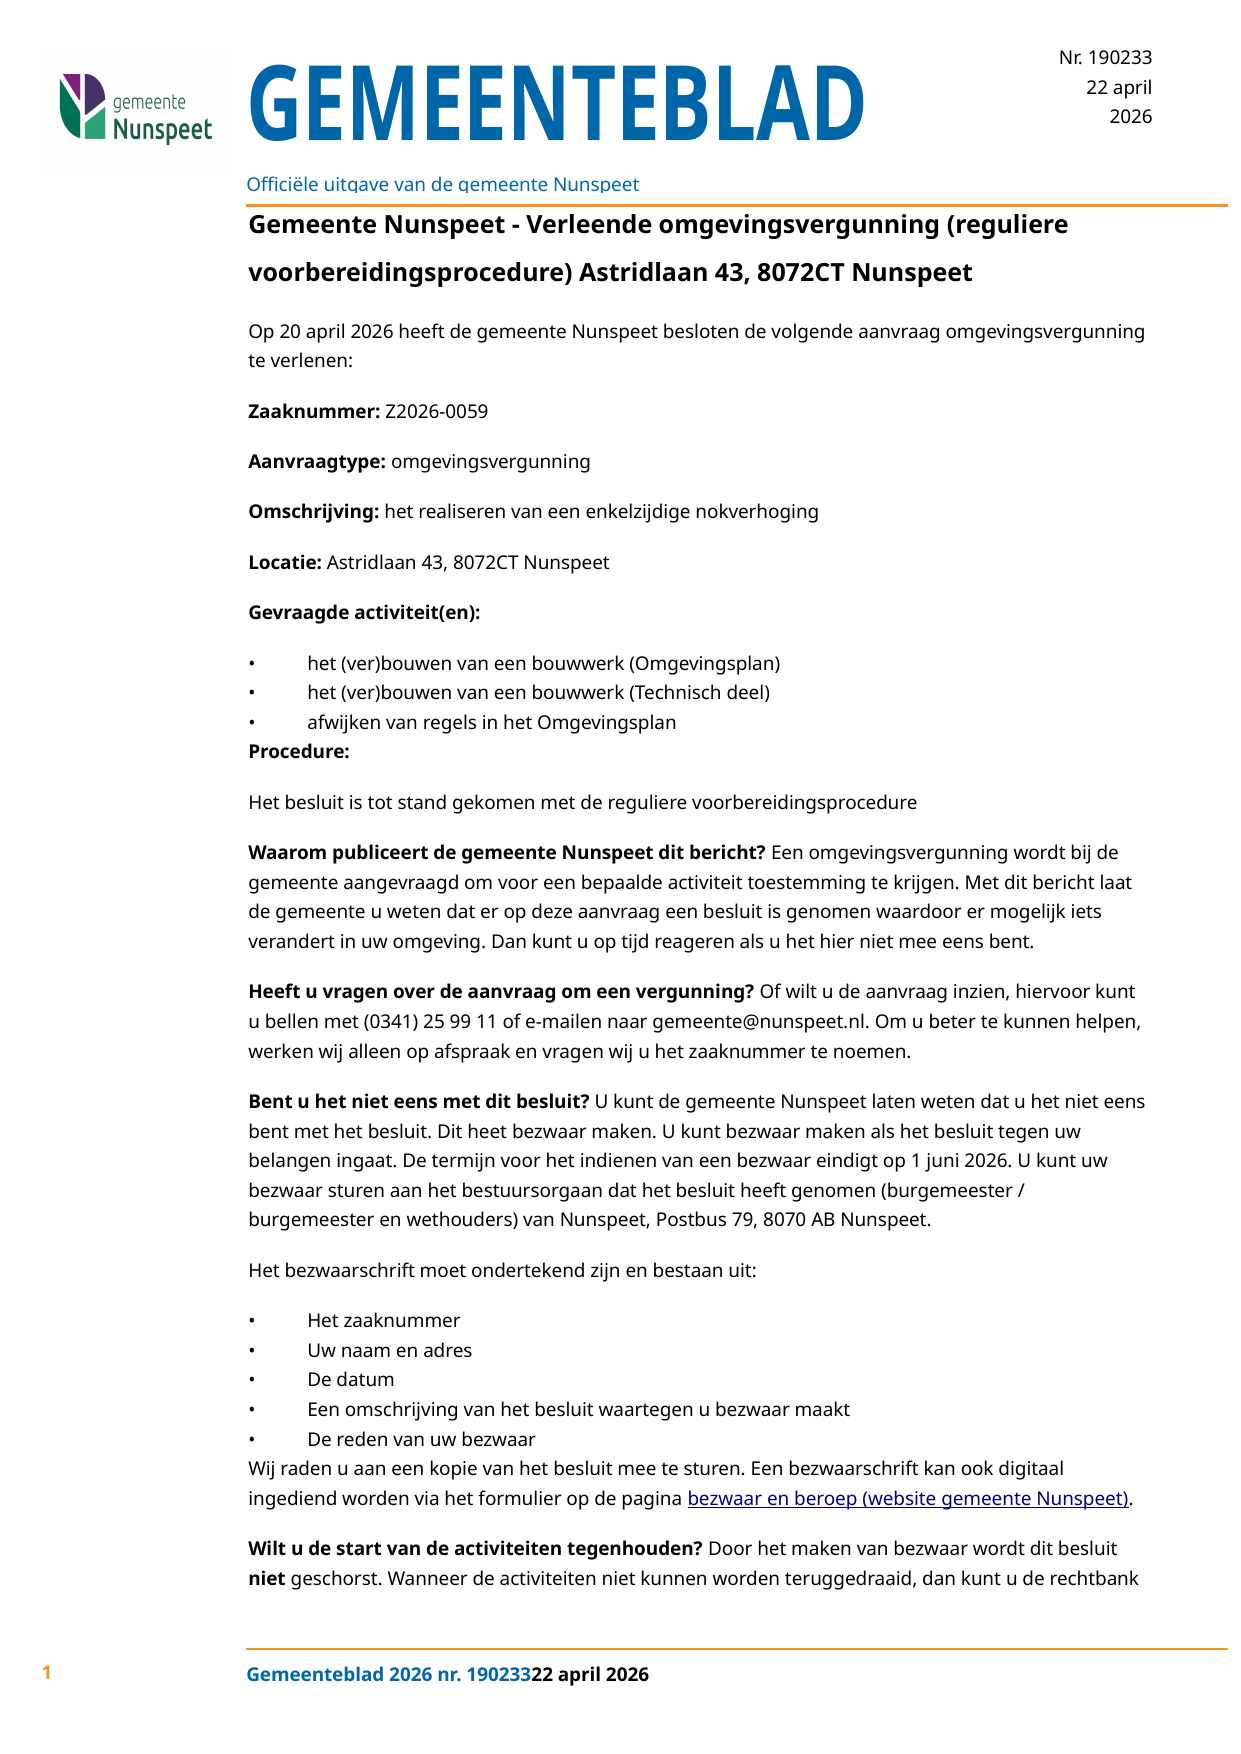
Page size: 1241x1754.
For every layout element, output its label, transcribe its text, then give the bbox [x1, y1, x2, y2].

text Wilt u de start van de activiteiten tegenhouden? Door het maken van bezwaar wordt dit besluit niet geschorst. Wanneer de activiteiten niet kunnen worden teruggedraaid, dan kunt u de rechtbank [248, 1535, 1152, 1591]
text Het bezwaarschrift moet ondertekend zijn en bestaan uit: [248, 1257, 1152, 1283]
text Aanvraagtype: omgevingsvergunning [248, 448, 1152, 474]
text Omschrijving: het realiseren van een enkelzijdige nokverhoging [248, 499, 1152, 524]
text Heeft u vragen over de aanvraag om een vergunning? Of wilt u de aanvraag inzien, hiervoor kunt u bellen met (0341) 25 99 11 of e-mailen naar gemeente@nunspeet.nl. Om u beter te kunnen helpen, werken wij alleen op afspraak en vragen wij u het zaaknummer te noemen. [248, 979, 1152, 1064]
list Een omschrijving van het besluit waartegen u bezwaar maakt [248, 1396, 1152, 1422]
text Op 20 april 2026 heeft de gemeente Nunspeet besloten de volgende aanvraag omgevingsvergunning te verlenen: [248, 318, 1152, 373]
picture [41, 47, 231, 172]
text Procedure: [248, 739, 1152, 764]
list het (ver)bouwen van een bouwwerk (Omgevingsplan) [248, 650, 1152, 676]
list Uw naam en adres [248, 1337, 1152, 1363]
text Bent u het niet eens met dit besluit? U kunt de gemeente Nunspeet laten weten dat u het niet eens bent met het besluit. Dit heet bezwaar maken. U kunt bezwaar maken als het besluit tegen uw belangen ingaat. De termijn voor het indienen van een bezwaar eindigt op 1 juni 2026. U kunt uw bezwaar sturen aan het bestuursorgaan dat het besluit heeft genomen (burgemeester / burgemeester en wethouders) van Nunspeet, Postbus 79, 8070 AB Nunspeet. [248, 1088, 1152, 1232]
text Het besluit is tot stand gekomen met de reguliere voorbereidingsprocedure [248, 789, 1152, 815]
list het (ver)bouwen van een bouwwerk (Technisch deel) [248, 679, 1152, 705]
list De reden van uw bezwaar [248, 1426, 1152, 1452]
text Locatie: Astridlaan 43, 8072CT Nunspeet [248, 549, 1152, 575]
text Zaaknummer: Z2026-0059 [248, 398, 1152, 424]
list afwijken van regels in het Omgevingsplan [248, 709, 1152, 735]
text Gemeente Nunspeet - Verleende omgevingsvergunning (reguliere voorbereidingsprocedure) Astridlaan 43, 8072CT Nunspeet [248, 207, 1152, 288]
text Gevraagde activiteit(en): [248, 599, 1152, 625]
list Het zaaknummer [248, 1307, 1152, 1333]
text Wij raden u aan een kopie van het besluit mee te sturen. Een bezwaarschrift kan ook digitaal ingediend worden via het formulier op de pagina bezwaar en beroep (website gemeente Nunspeet). [248, 1455, 1152, 1511]
list De datum [248, 1367, 1152, 1392]
text Waarom publiceert de gemeente Nunspeet dit bericht? Een omgevingsvergunning wordt bij de gemeente aangevraagd om voor een bepaalde activiteit toestemming te krijgen. Met dit bericht laat de gemeente u weten dat er op deze aanvraag een besluit is genomen waardoor er mogelijk iets verandert in uw omgeving. Dan kunt u op tijd reageren als u het hier niet mee eens bent. [248, 839, 1152, 954]
